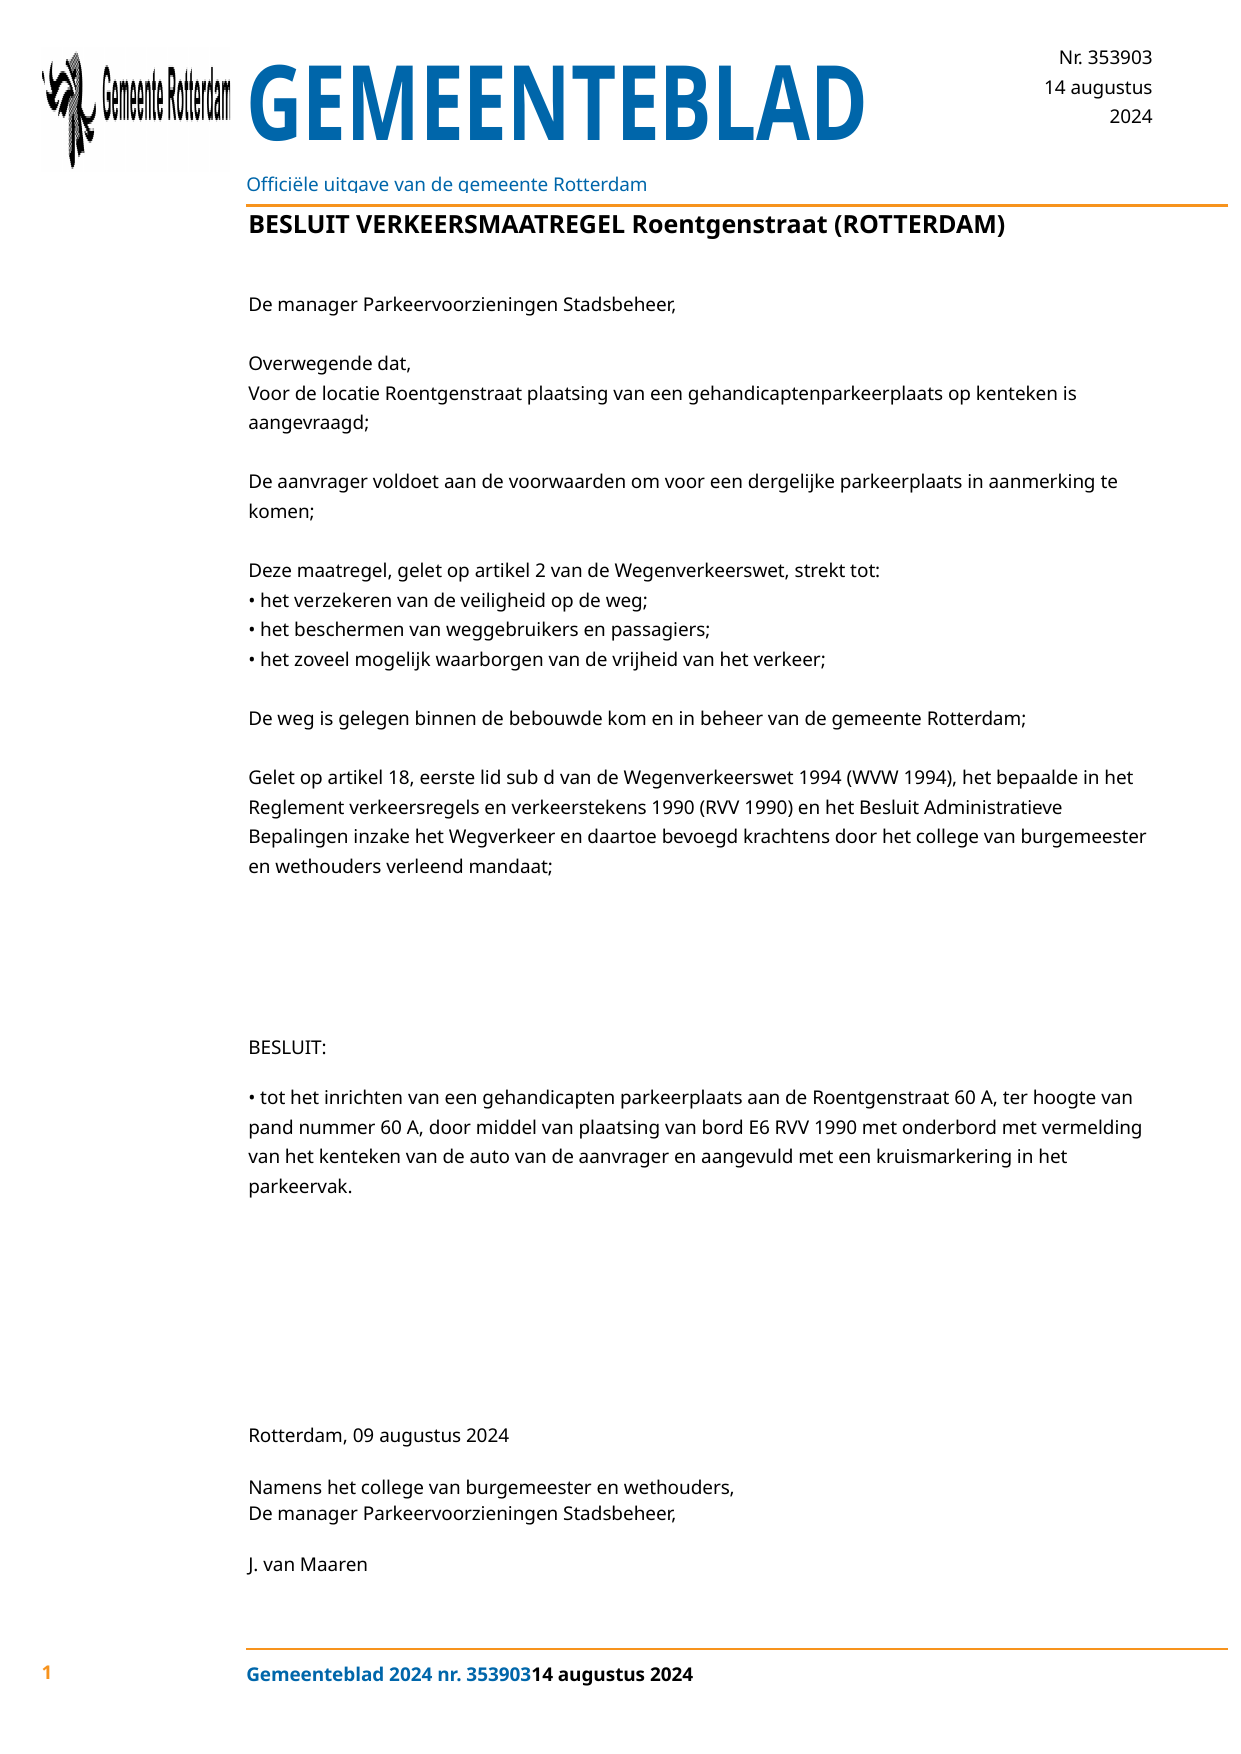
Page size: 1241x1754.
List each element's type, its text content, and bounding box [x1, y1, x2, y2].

text De manager Parkeervoorzieningen Stadsbeheer, [248, 1500, 1152, 1526]
text • tot het inrichten van een gehandicapten parkeerplaats aan de Roentgenstraat 60 A, ter hoogte van pand nummer 60 A, door middel van plaatsing van bord E6 RVV 1990 met onderbord met vermelding van het kenteken van de auto van de aanvrager en aangevuld met een kruismarkering in het parkeervak. [248, 1084, 1152, 1199]
text Deze maatregel, gelet op artikel 2 van de Wegenverkeerswet, strekt tot: [248, 557, 1152, 583]
text J. van Maaren [248, 1551, 1152, 1577]
text Overwegende dat, [248, 350, 1152, 376]
text BESLUIT VERKEERSMAATREGEL Roentgenstraat (ROTTERDAM) [248, 207, 1152, 241]
text Rotterdam, 09 augustus 2024 [248, 1423, 1152, 1448]
text Namens het college van burgemeester en wethouders, [248, 1474, 1152, 1500]
text • het verzekeren van de veiligheid op de weg; [248, 587, 1152, 613]
text Gelet op artikel 18, eerste lid sub d van de Wegenverkeerswet 1994 (WVW 1994), het bepaalde in het Reglement verkeersregels en verkeerstekens 1990 (RVV 1990) en het Besluit Administratieve Bepalingen inzake het Wegverkeer en daartoe bevoegd krachtens door het college van burgemeester en wethouders verleend mandaat; [248, 764, 1152, 879]
text • het zoveel mogelijk waarborgen van de vrijheid van het verkeer; [248, 646, 1152, 672]
text BESLUIT: [248, 1034, 1152, 1060]
picture [41, 47, 231, 172]
text De manager Parkeervoorzieningen Stadsbeheer, [248, 291, 1152, 317]
text • het beschermen van weggebruikers en passagiers; [248, 616, 1152, 642]
text De weg is gelegen binnen de bebouwde kom en in beheer van de gemeente Rotterdam; [248, 705, 1152, 731]
text De aanvrager voldoet aan de voorwaarden om voor een dergelijke parkeerplaats in aanmerking te komen; [248, 468, 1152, 524]
text Voor de locatie Roentgenstraat plaatsing van een gehandicaptenparkeerplaats op kenteken is aangevraagd; [248, 380, 1152, 435]
